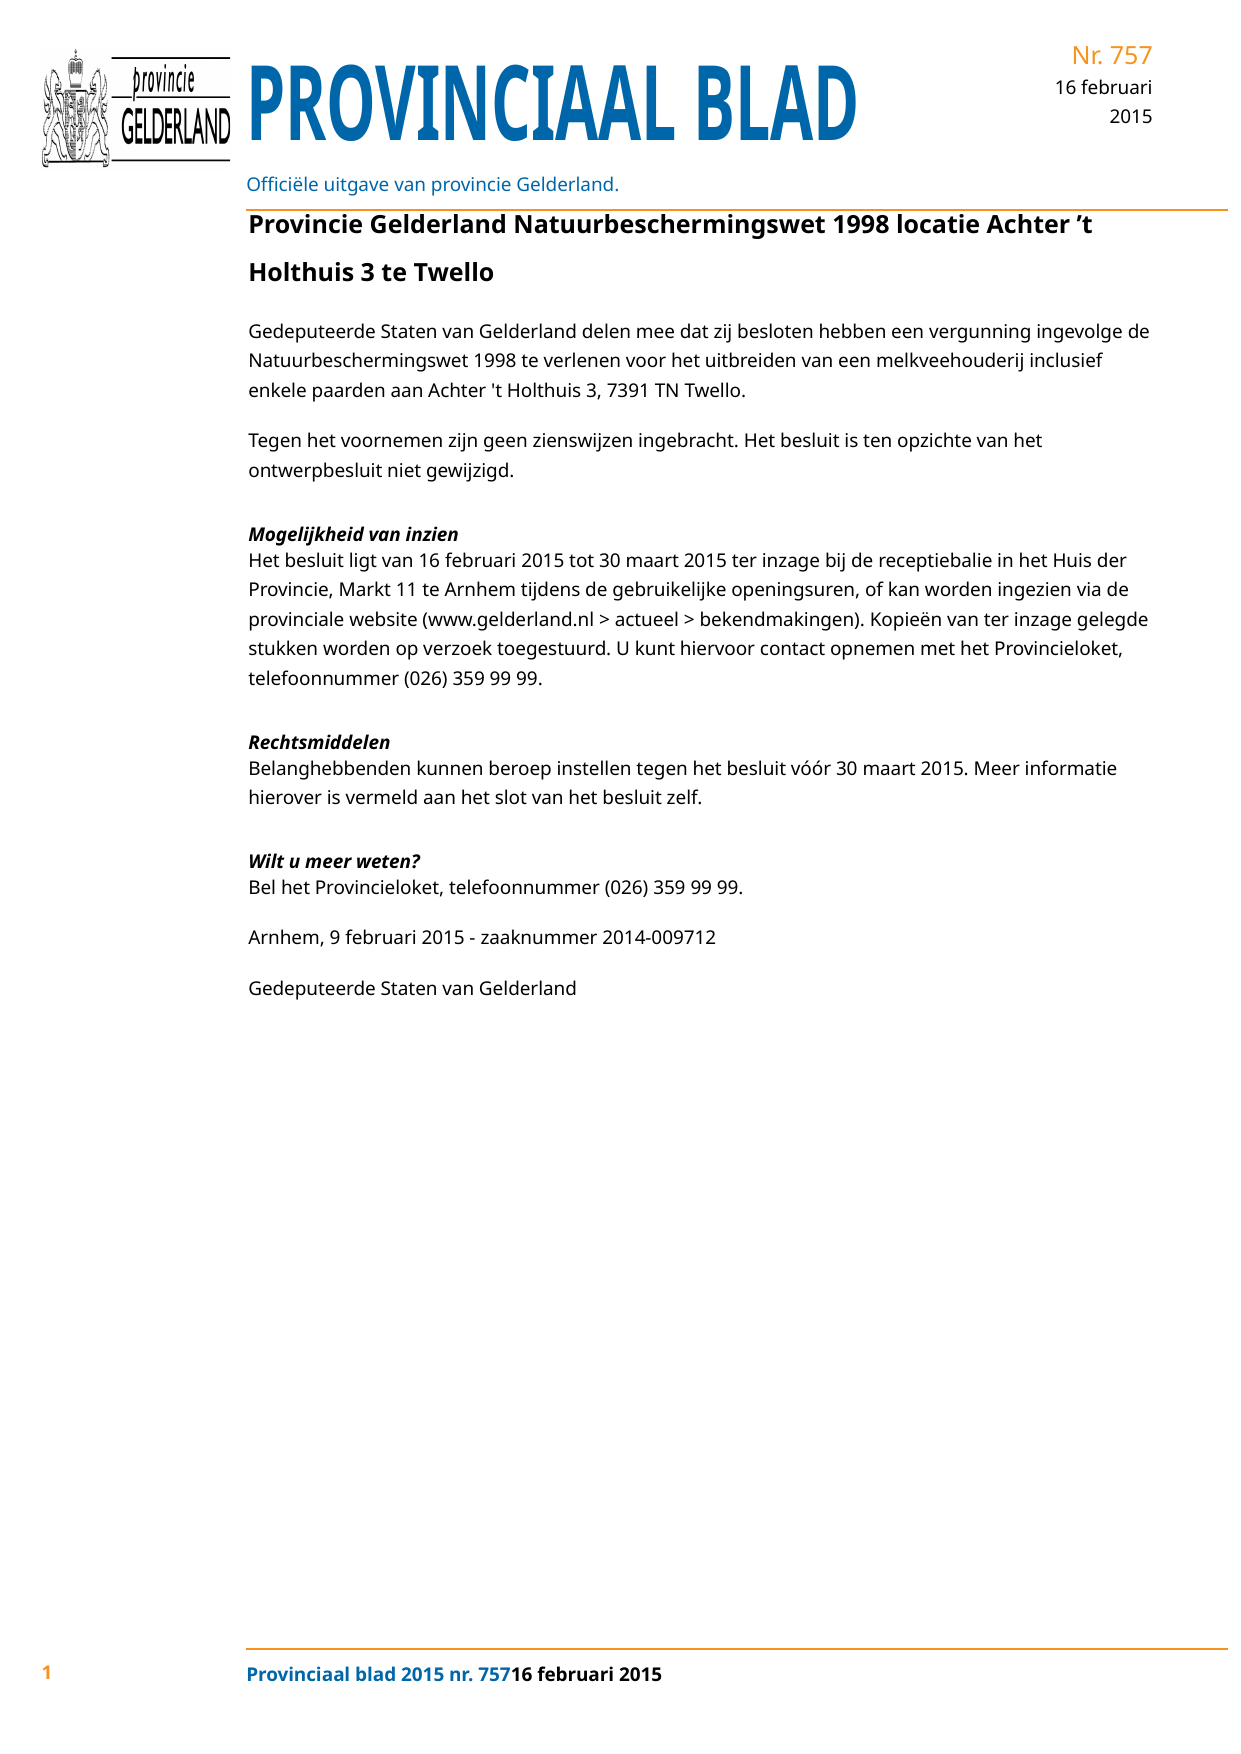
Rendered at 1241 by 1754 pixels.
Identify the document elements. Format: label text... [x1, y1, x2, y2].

picture [41, 47, 231, 172]
text Mogelijkheid van inzien [248, 521, 1152, 547]
text Gedeputeerde Staten van Gelderland [248, 975, 1152, 1001]
text Gedeputeerde Staten van Gelderland delen mee dat zij besloten hebben een vergunning ingevolge de Natuurbeschermingswet 1998 te verlenen voor het uitbreiden van een melkveehouderij inclusief enkele paarden aan Achter 't Holthuis 3, 7391 TN Twello. [248, 318, 1152, 403]
text Arnhem, 9 februari 2015 - zaaknummer 2014-009712 [248, 924, 1152, 950]
text Tegen het voornemen zijn geen zienswijzen ingebracht. Het besluit is ten opzichte van het ontwerpbesluit niet gewijzigd. [248, 427, 1152, 483]
text Belanghebbenden kunnen beroep instellen tegen het besluit vóór 30 maart 2015. Meer informatie hierover is vermeld aan het slot van het besluit zelf. [248, 755, 1152, 810]
text Het besluit ligt van 16 februari 2015 tot 30 maart 2015 ter inzage bij de receptiebalie in het Huis der Provincie, Markt 11 te Arnhem tijdens de gebruikelijke openingsuren, of kan worden ingezien via de provinciale website (www.gelderland.nl > actueel > bekendmakingen). Kopieën van ter inzage gelegde stukken worden op verzoek toegestuurd. U kunt hiervoor contact opnemen met het Provincieloket, telefoonnummer (026) 359 99 99. [248, 547, 1152, 691]
text Wilt u meer weten? [248, 848, 1152, 874]
text Bel het Provincieloket, telefoonnummer (026) 359 99 99. [248, 874, 1152, 900]
text Rechtsmiddelen [248, 729, 1152, 755]
text Provincie Gelderland Natuurbeschermingswet 1998 locatie Achter ’t Holthuis 3 te Twello [248, 211, 1152, 288]
